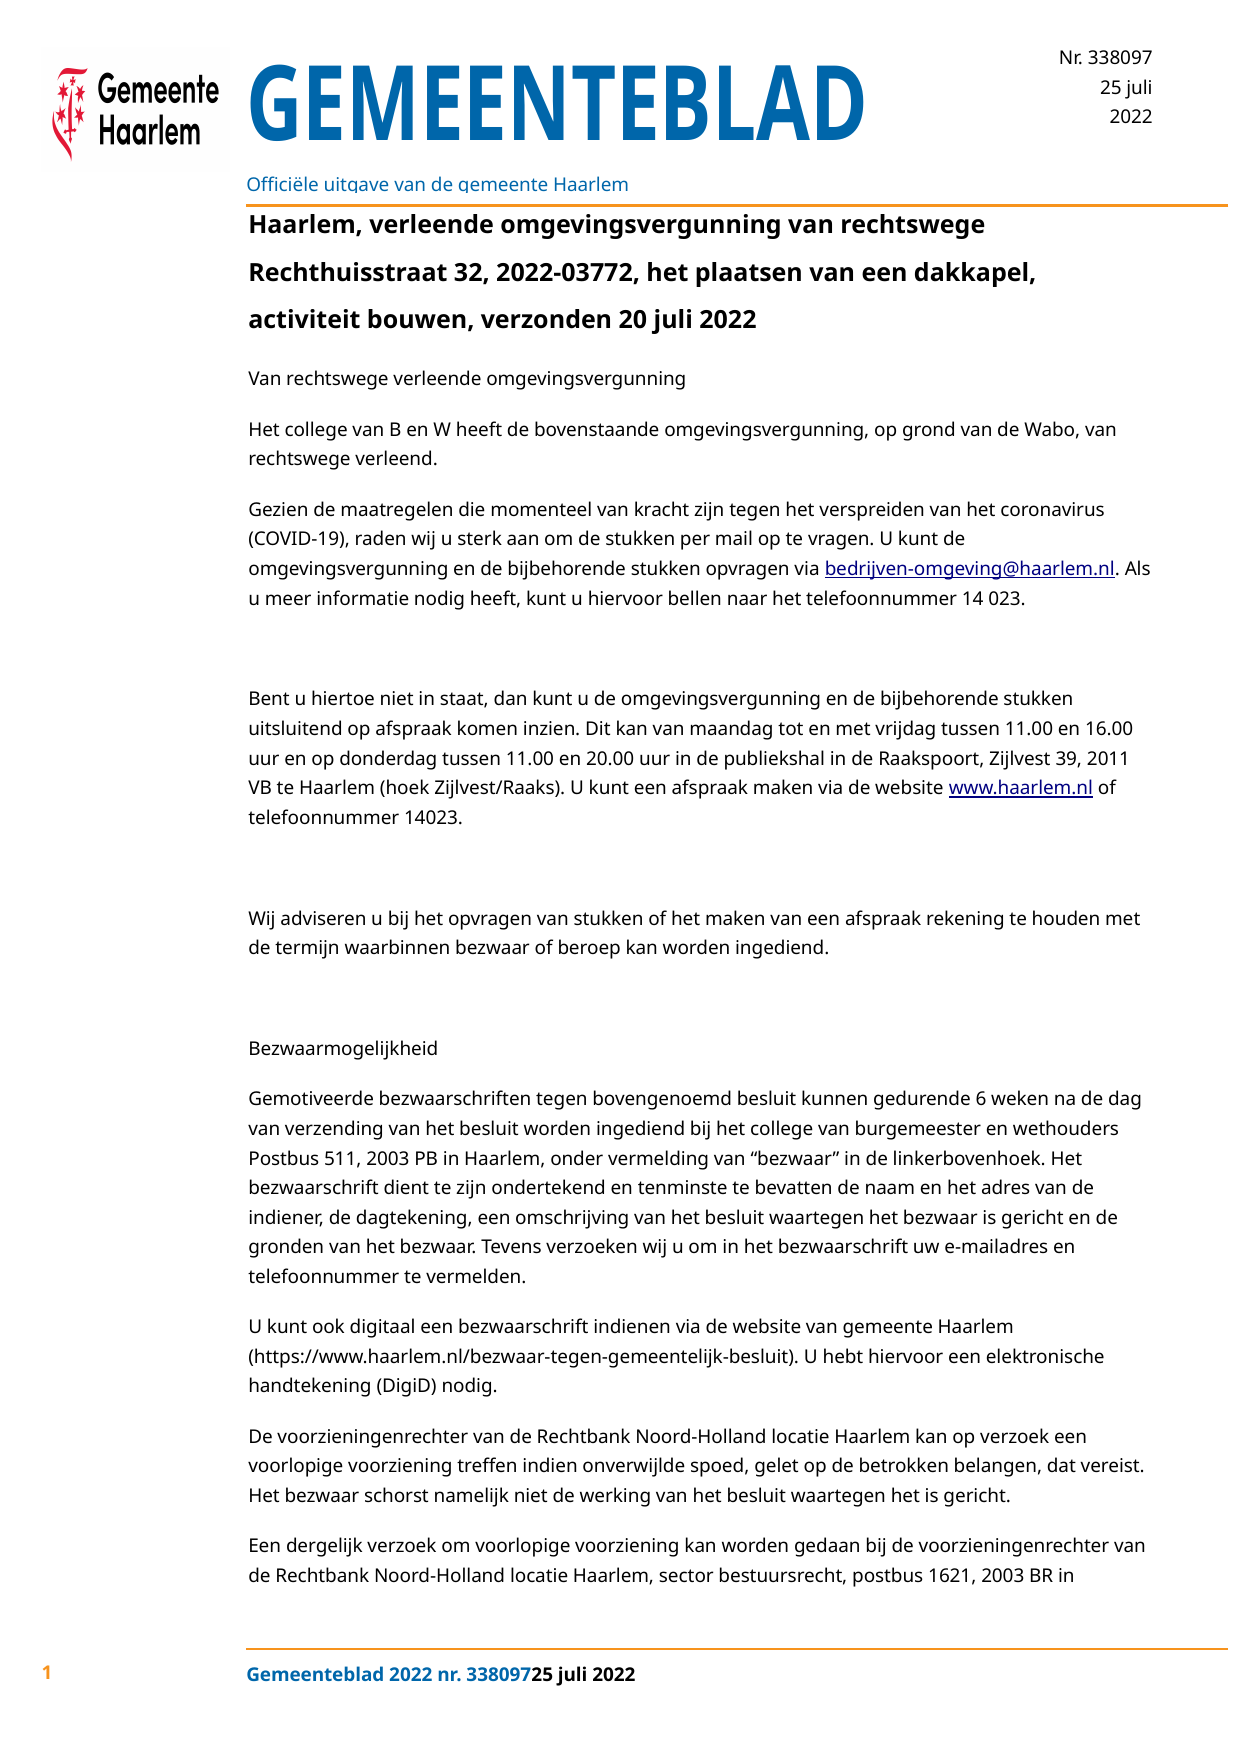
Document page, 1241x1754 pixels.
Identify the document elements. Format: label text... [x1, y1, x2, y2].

text Bent u hiertoe niet in staat, dan kunt u de omgevingsvergunning en de bijbehorende stukken uitsluitend op afspraak komen inzien. Dit kan van maandag tot en met vrijdag tussen 11.00 en 16.00 uur en op donderdag tussen 11.00 en 20.00 uur in de publiekshal in de Raakspoort, Zijlvest 39, 2011 VB te Haarlem (hoek Zijlvest/Raaks). U kunt een afspraak maken via de website www.haarlem.nl of telefoonnummer 14023. [248, 686, 1152, 829]
text U kunt ook digitaal een bezwaarschrift indienen via de website van gemeente Haarlem (https://www.haarlem.nl/bezwaar-tegen-gemeentelijk-besluit). U hebt hiervoor een elektronische handtekening (DigiD) nodig. [248, 1313, 1152, 1398]
text Wij adviseren u bij het opvragen van stukken of het maken van een afspraak rekening te houden met de termijn waarbinnen bezwaar of beroep kan worden ingediend. [248, 905, 1152, 960]
text Haarlem, verleende omgevingsvergunning van rechtswege Rechthuisstraat 32, 2022-03772, het plaatsen van een dakkapel, activiteit bouwen, verzonden 20 juli 2022 [248, 207, 1152, 336]
text Een dergelijk verzoek om voorlopige voorziening kan worden gedaan bij de voorzieningenrechter van de Rechtbank Noord-Holland locatie Haarlem, sector bestuursrecht, postbus 1621, 2003 BR in [248, 1533, 1152, 1588]
text Gemotiveerde bezwaarschriften tegen bovengenoemd besluit kunnen gedurende 6 weken na de dag van verzending van het besluit worden ingediend bij het college van burgemeester en wethouders Postbus 511, 2003 PB in Haarlem, onder vermelding van “bezwaar” in de linkerbovenhoek. Het bezwaarschrift dient te zijn ondertekend en tenminste te bevatten de naam en het adres van de indiener, de dagtekening, een omschrijving van het besluit waartegen het bezwaar is gericht en de gronden van het bezwaar. Tevens verzoeken wij u om in het bezwaarschrift uw e-mailadres en telefoonnummer te vermelden. [248, 1086, 1152, 1289]
picture [41, 47, 231, 172]
text Gezien de maatregelen die momenteel van kracht zijn tegen het verspreiden van het coronavirus (COVID-19), raden wij u sterk aan om de stukken per mail op te vragen. U kunt de omgevingsvergunning en de bijbehorende stukken opvragen via bedrijven-omgeving@haarlem.nl. Als u meer informatie nodig heeft, kunt u hiervoor bellen naar het telefoonnummer 14 023. [248, 496, 1152, 610]
text Het college van B en W heeft de bovenstaande omgevingsvergunning, op grond van de Wabo, van rechtswege verleend. [248, 416, 1152, 471]
text Van rechtswege verleende omgevingsvergunning [248, 366, 1152, 391]
text Bezwaarmogelijkheid [248, 1035, 1152, 1061]
text De voorzieningenrechter van de Rechtbank Noord-Holland locatie Haarlem kan op verzoek een voorlopige voorziening treffen indien onverwijlde spoed, gelet op de betrokken belangen, dat vereist. Het bezwaar schorst namelijk niet de werking van het besluit waartegen het is gericht. [248, 1423, 1152, 1508]
